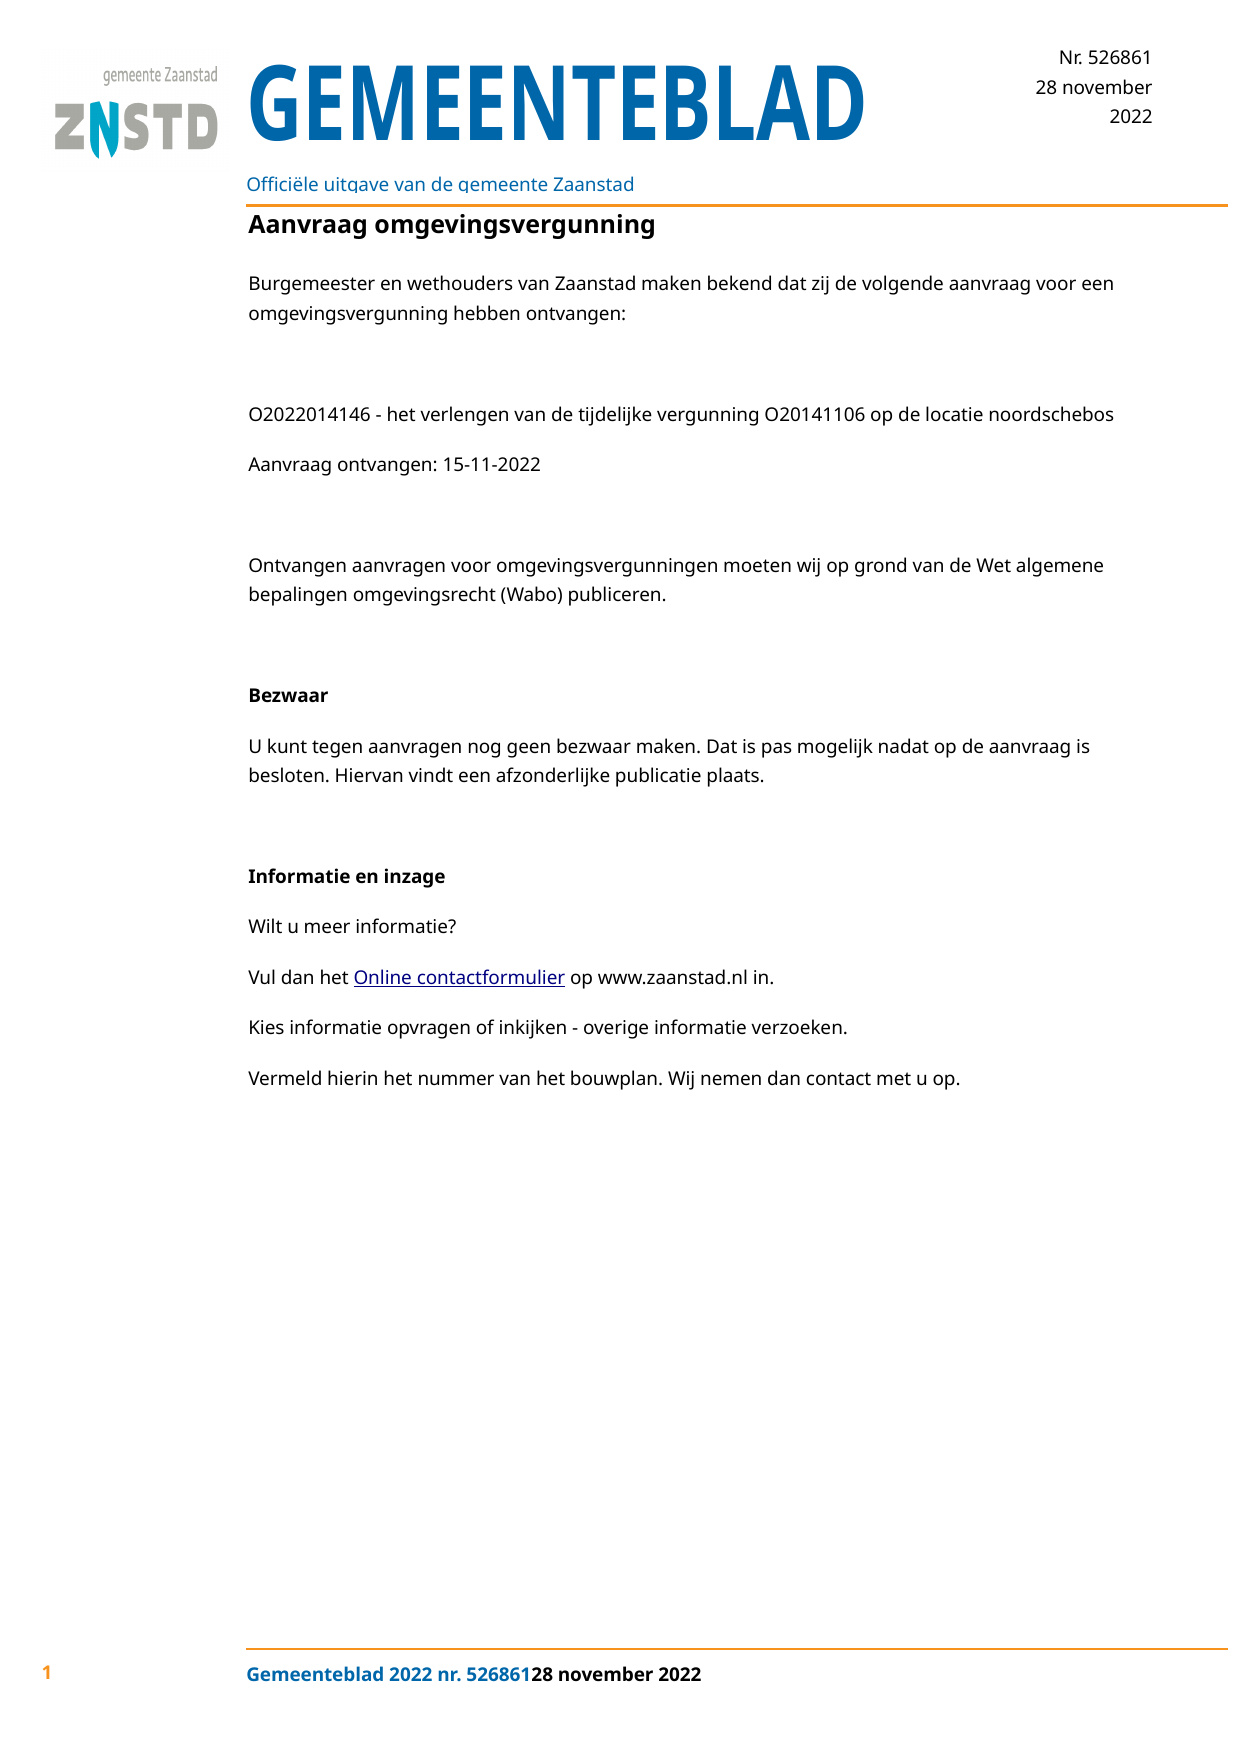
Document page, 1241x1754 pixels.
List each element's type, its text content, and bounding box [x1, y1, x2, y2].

picture [41, 47, 231, 172]
text U kunt tegen aanvragen nog geen bezwaar maken. Dat is pas mogelijk nadat op de aanvraag is besloten. Hiervan vindt een afzonderlijke publicatie plaats. [248, 733, 1152, 788]
text Burgemeester en wethouders van Zaanstad maken bekend dat zij de volgende aanvraag voor een omgevingsvergunning hebben ontvangen: [248, 270, 1152, 326]
text Vermeld hierin het nummer van het bouwplan. Wij nemen dan contact met u op. [248, 1065, 1152, 1091]
text Ontvangen aanvragen voor omgevingsvergunningen moeten wij op grond van de Wet algemene bepalingen omgevingsrecht (Wabo) publiceren. [248, 552, 1152, 607]
text Informatie en inzage [248, 863, 1152, 889]
text Wilt u meer informatie? [248, 914, 1152, 939]
text Bezwaar [248, 682, 1152, 708]
text Kies informatie opvragen of inkijken - overige informatie verzoeken. [248, 1014, 1152, 1040]
text O2022014146 - het verlengen van de tijdelijke vergunning O20141106 op de locatie noordschebos [248, 401, 1152, 426]
text Vul dan het Online contactformulier op www.zaanstad.nl in. [248, 964, 1152, 990]
text Aanvraag omgevingsvergunning [248, 207, 1152, 241]
text Aanvraag ontvangen: 15-11-2022 [248, 451, 1152, 477]
